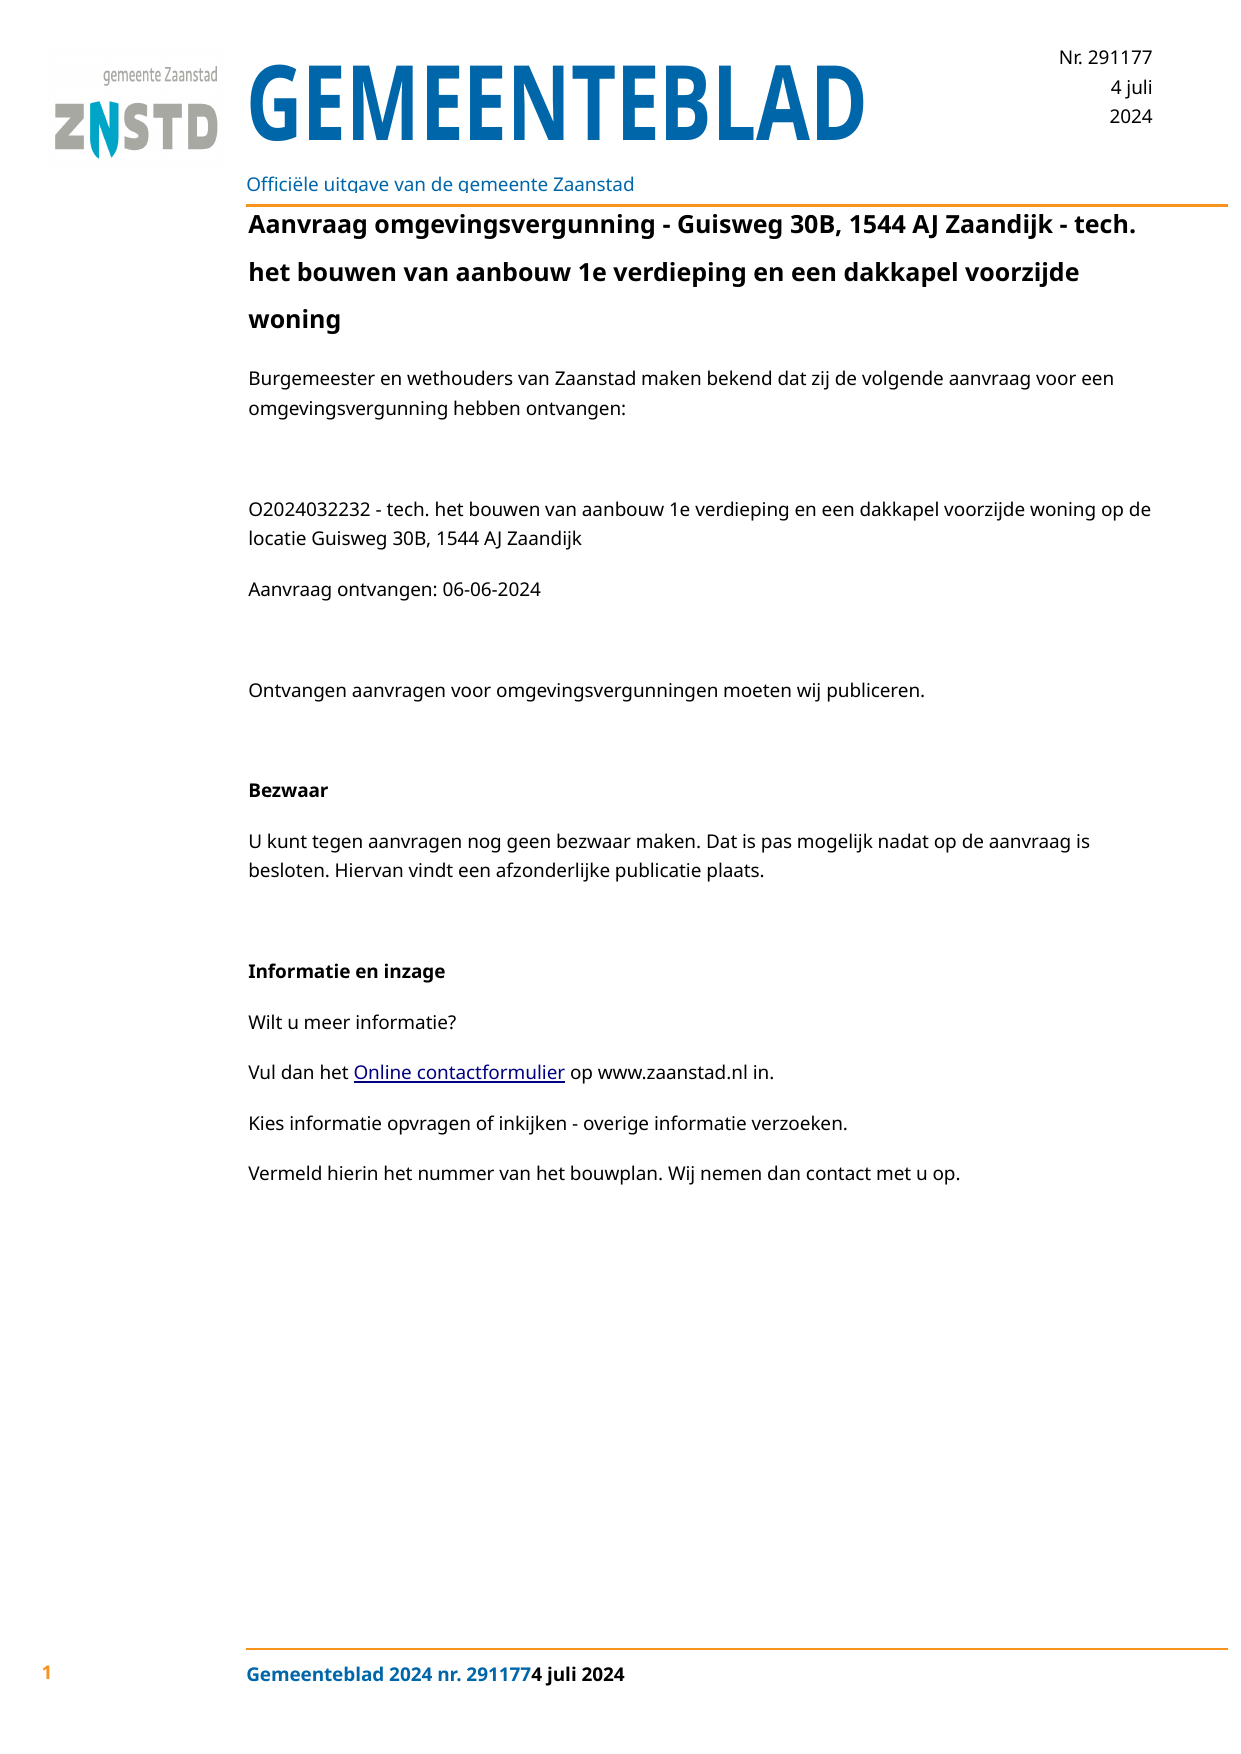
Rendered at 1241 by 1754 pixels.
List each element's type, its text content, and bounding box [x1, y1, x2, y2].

text Aanvraag omgevingsvergunning - Guisweg 30B, 1544 AJ Zaandijk - tech. het bouwen van aanbouw 1e verdieping en een dakkapel voorzijde woning [248, 207, 1152, 336]
text Wilt u meer informatie? [248, 1009, 1152, 1034]
picture [41, 47, 231, 172]
text Burgemeester en wethouders van Zaanstad maken bekend dat zij de volgende aanvraag voor een omgevingsvergunning hebben ontvangen: [248, 366, 1152, 421]
text Kies informatie opvragen of inkijken - overige informatie verzoeken. [248, 1110, 1152, 1135]
text Vul dan het Online contactformulier op www.zaanstad.nl in. [248, 1059, 1152, 1085]
text Aanvraag ontvangen: 06-06-2024 [248, 576, 1152, 602]
text Vermeld hierin het nummer van het bouwplan. Wij nemen dan contact met u op. [248, 1160, 1152, 1186]
text O2024032232 - tech. het bouwen van aanbouw 1e verdieping en een dakkapel voorzijde woning op de locatie Guisweg 30B, 1544 AJ Zaandijk [248, 496, 1152, 551]
text Informatie en inzage [248, 958, 1152, 984]
text Ontvangen aanvragen voor omgevingsvergunningen moeten wij publiceren. [248, 677, 1152, 702]
text U kunt tegen aanvragen nog geen bezwaar maken. Dat is pas mogelijk nadat op de aanvraag is besloten. Hiervan vindt een afzonderlijke publicatie plaats. [248, 828, 1152, 883]
text Bezwaar [248, 778, 1152, 803]
